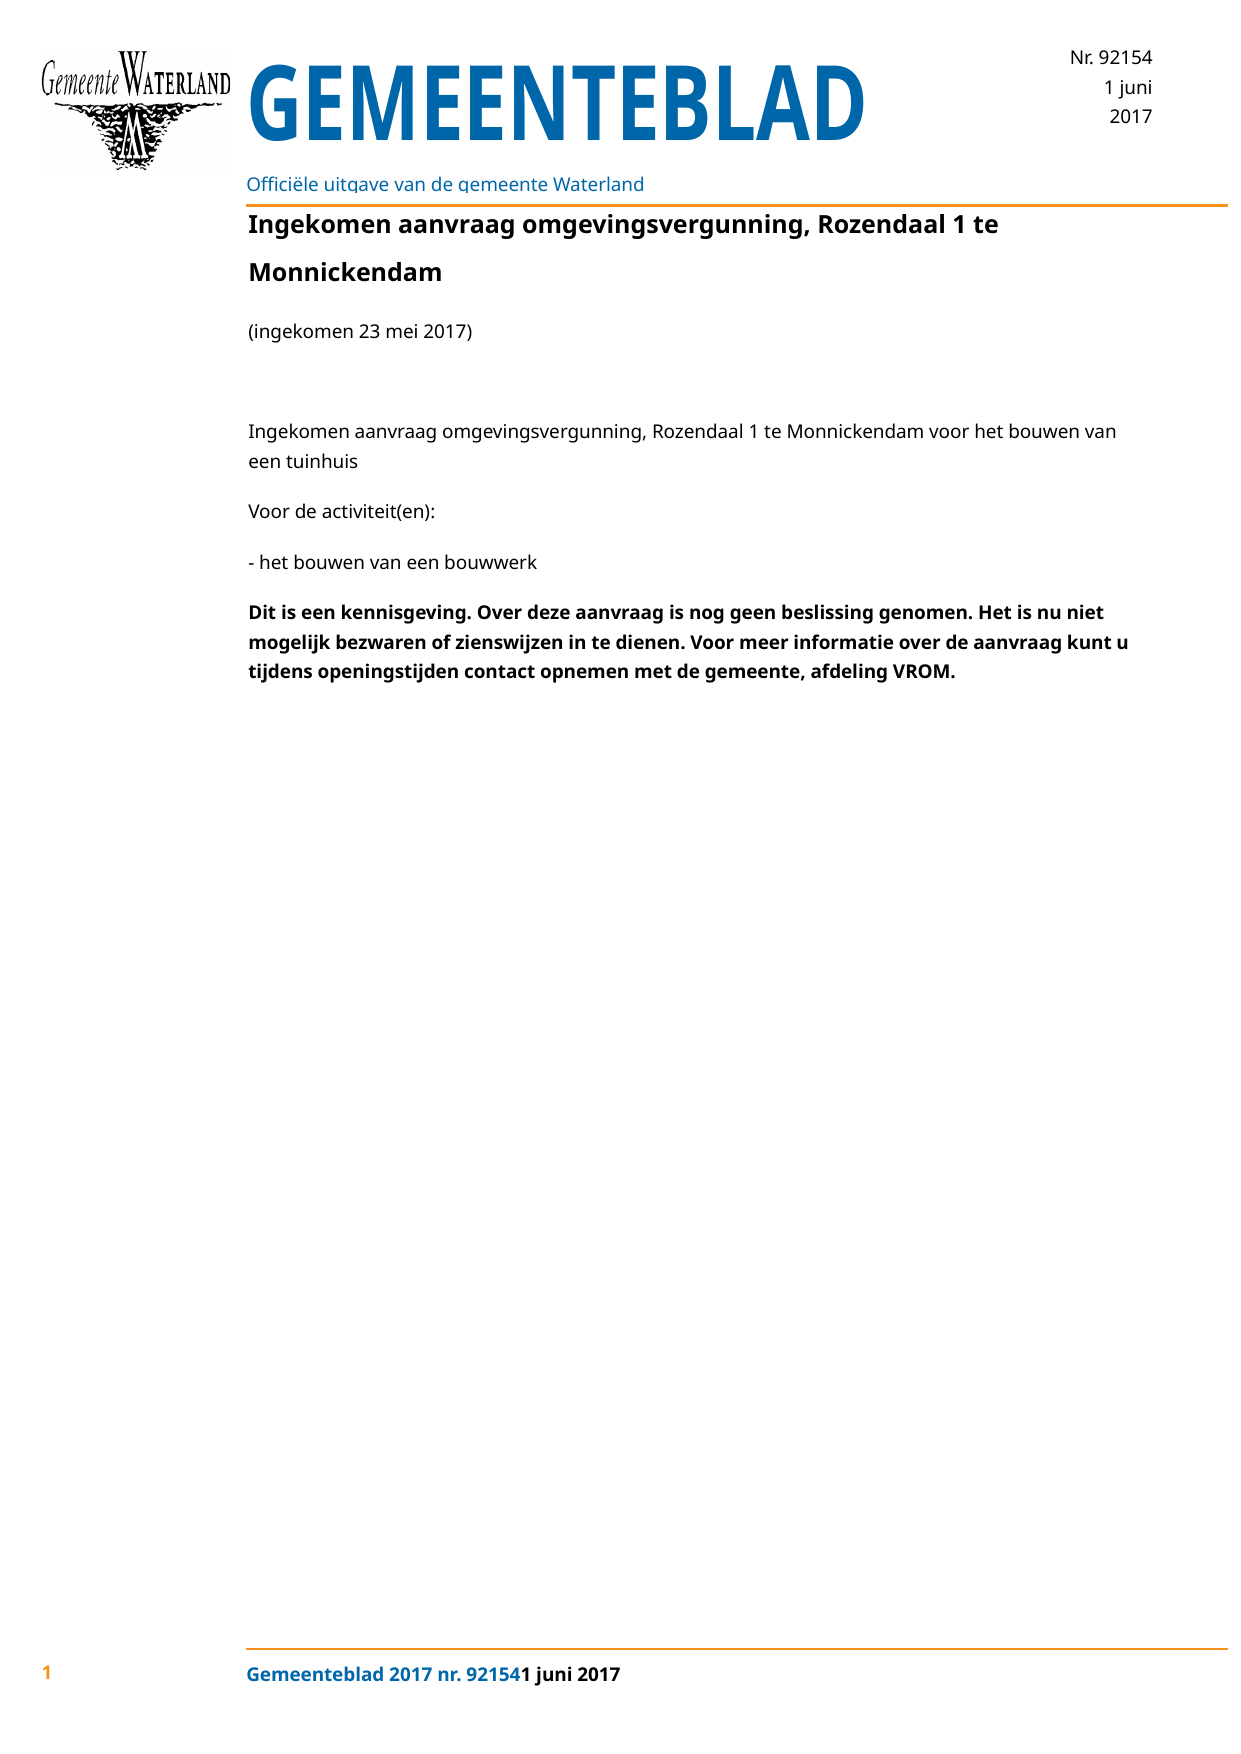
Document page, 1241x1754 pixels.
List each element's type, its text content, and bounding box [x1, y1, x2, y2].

text (ingekomen 23 mei 2017) [248, 318, 1152, 344]
text Ingekomen aanvraag omgevingsvergunning, Rozendaal 1 te Monnickendam voor het bouwen van een tuinhuis [248, 419, 1152, 474]
text Dit is een kennisgeving. Over deze aanvraag is nog geen beslissing genomen. Het is nu niet mogelijk bezwaren of zienswijzen in te dienen. Voor meer informatie over de aanvraag kunt u tijdens openingstijden contact opnemen met de gemeente, afdeling VROM. [248, 599, 1152, 684]
text - het bouwen van een bouwwerk [248, 549, 1152, 575]
text Ingekomen aanvraag omgevingsvergunning, Rozendaal 1 te Monnickendam [248, 207, 1152, 288]
text Voor de activiteit(en): [248, 499, 1152, 524]
picture [41, 47, 231, 172]
